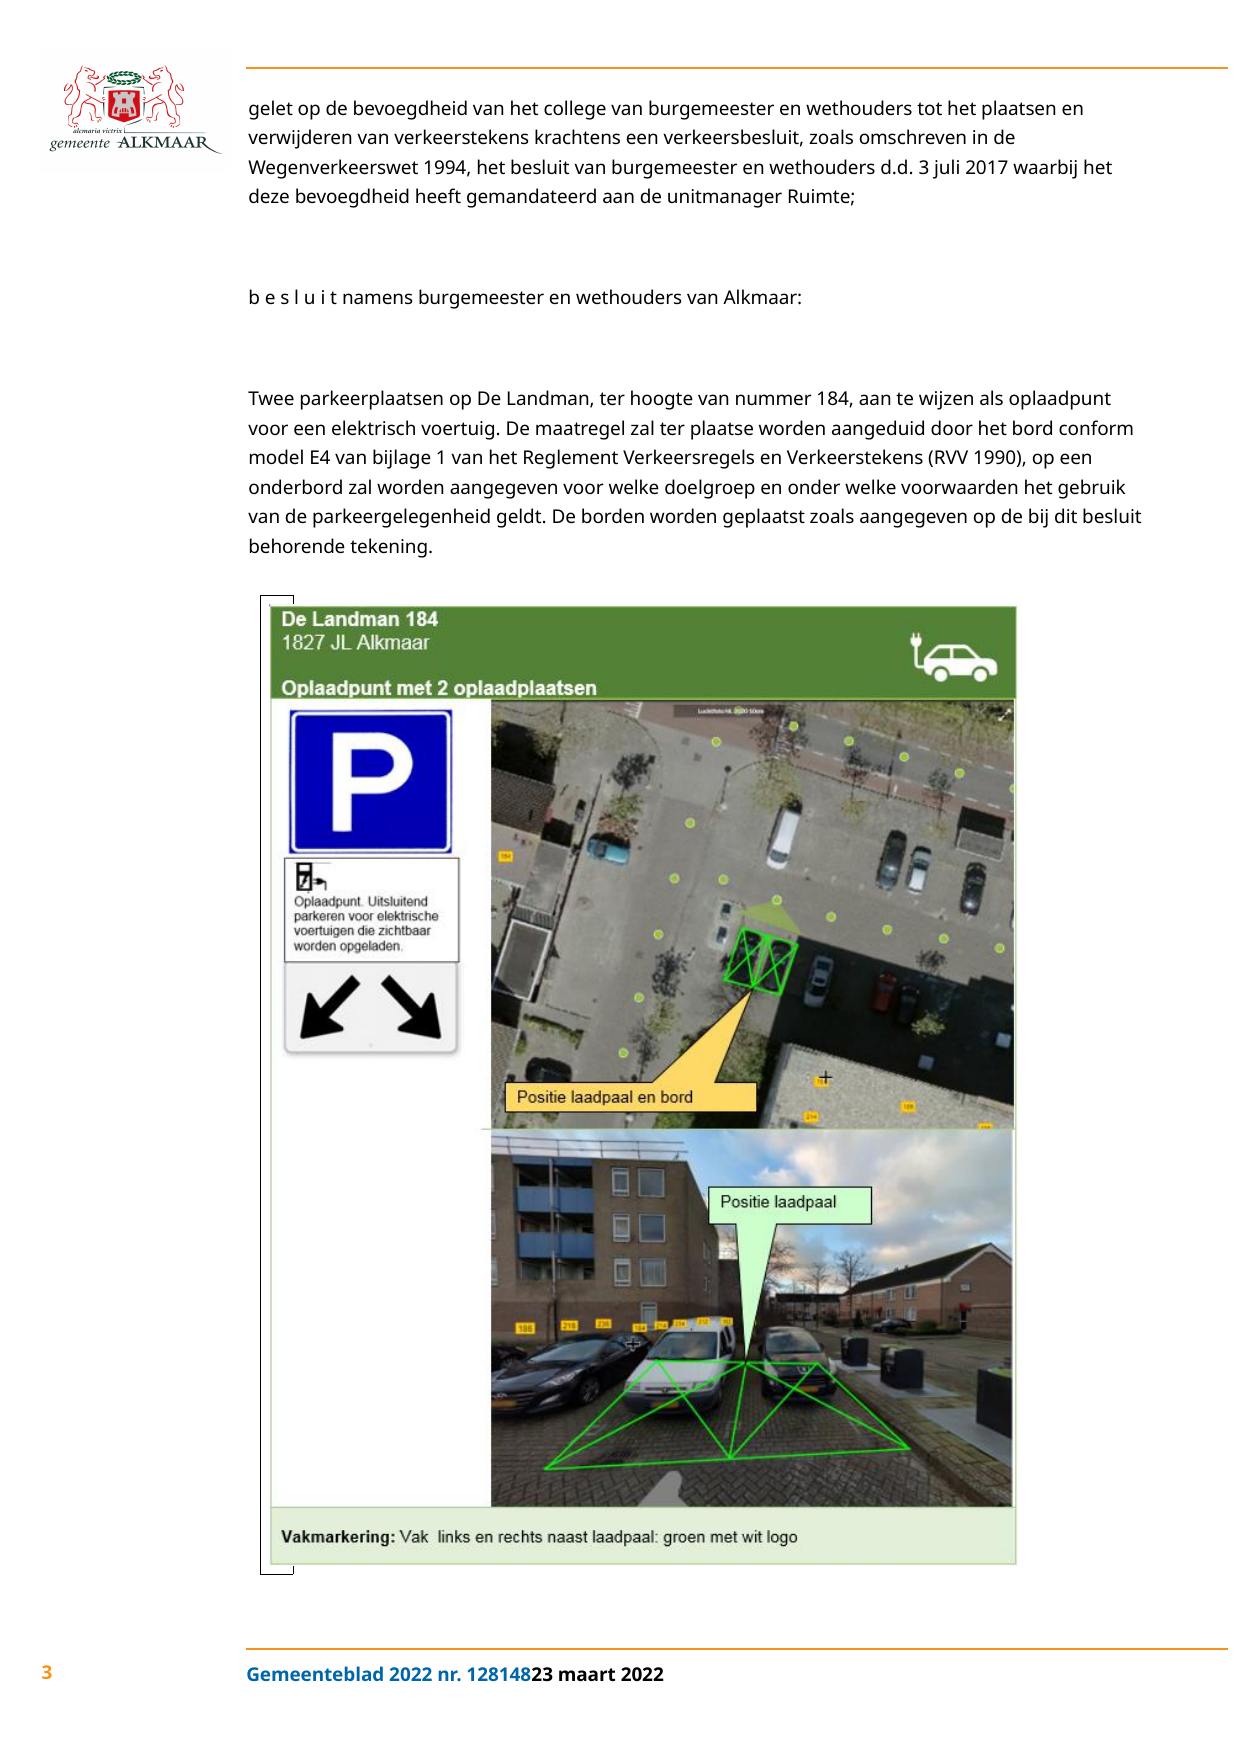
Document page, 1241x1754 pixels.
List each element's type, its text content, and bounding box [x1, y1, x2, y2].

picture [41, 47, 231, 172]
text gelet op de bevoegdheid van het college van burgemeester en wethouders tot het plaatsen en verwijderen van verkeerstekens krachtens een verkeersbesluit, zoals omschreven in de Wegenverkeerswet 1994, het besluit van burgemeester en wethouders d.d. 3 juli 2017 waarbij het deze bevoegdheid heeft gemandateerd aan de unitmanager Ruimte; [248, 95, 1152, 209]
picture [268, 604, 1019, 1566]
text b e s l u i t namens burgemeester en wethouders van Alkmaar: [248, 284, 1152, 310]
text Twee parkeerplaatsen op De Landman, ter hoogte van nummer 184, aan te wijzen als oplaadpunt voor een elektrisch voertuig. De maatregel zal ter plaatse worden aangeduid door het bord conform model E4 van bijlage 1 van het Reglement Verkeersregels en Verkeerstekens (RVV 1990), op een onderbord zal worden aangegeven voor welke doelgroep en onder welke voorwaarden het gebruik van de parkeergelegenheid geldt. De borden worden geplaatst zoals aangegeven op de bij dit besluit behorende tekening. [248, 385, 1152, 559]
